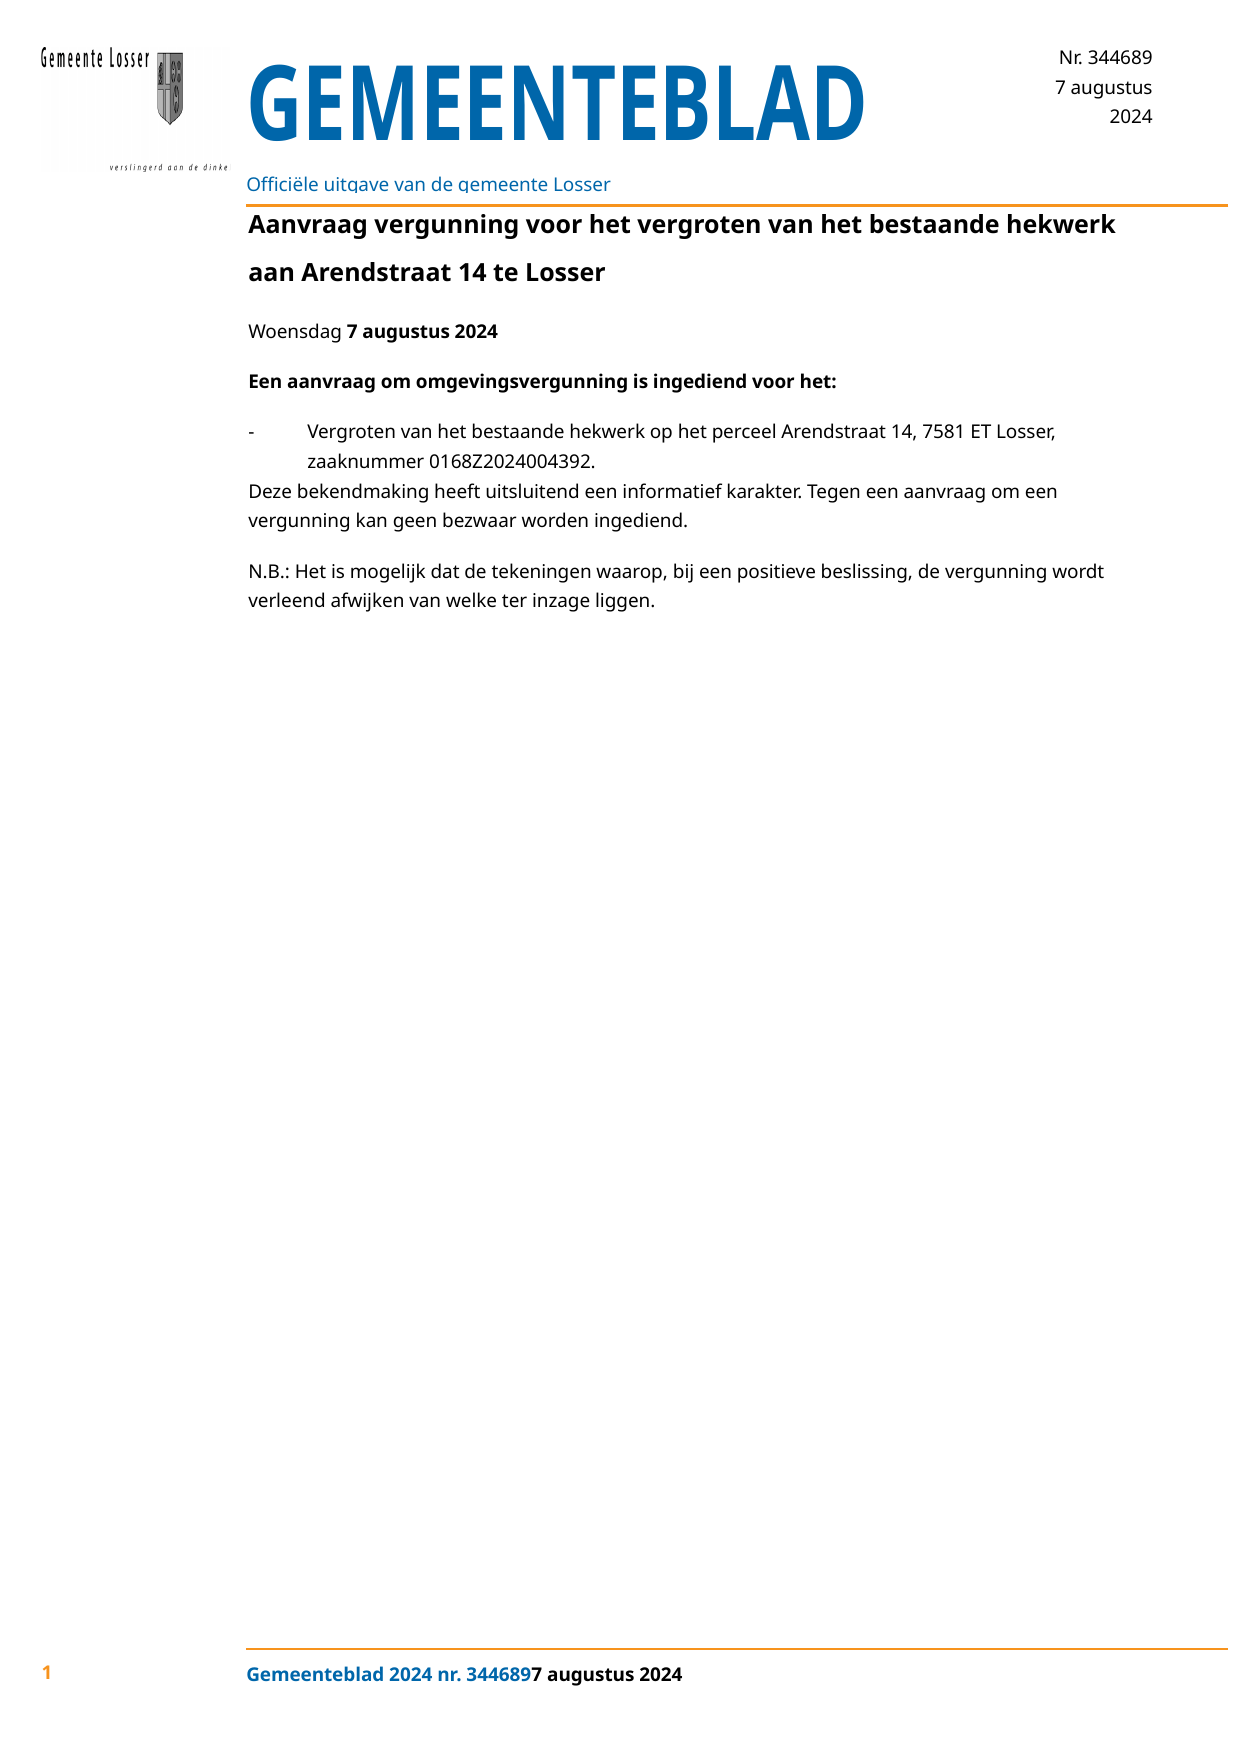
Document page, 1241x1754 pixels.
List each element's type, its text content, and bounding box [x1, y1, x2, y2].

text Deze bekendmaking heeft uitsluitend een informatief karakter. Tegen een aanvraag om een vergunning kan geen bezwaar worden ingediend. [248, 478, 1152, 533]
text Aanvraag vergunning voor het vergroten van het bestaande hekwerk aan Arendstraat 14 te Losser [248, 207, 1152, 288]
text Een aanvraag om omgevingsvergunning is ingediend voor het: [248, 368, 1152, 394]
text N.B.: Het is mogelijk dat de tekeningen waarop, bij een positieve beslissing, de vergunning wordt verleend afwijken van welke ter inzage liggen. [248, 558, 1152, 613]
text Woensdag 7 augustus 2024 [248, 318, 1152, 344]
list Vergroten van het bestaande hekwerk op het perceel Arendstraat 14, 7581 ET Losser, zaaknummer 0168Z2024004392. [248, 419, 1152, 474]
picture [41, 47, 231, 172]
